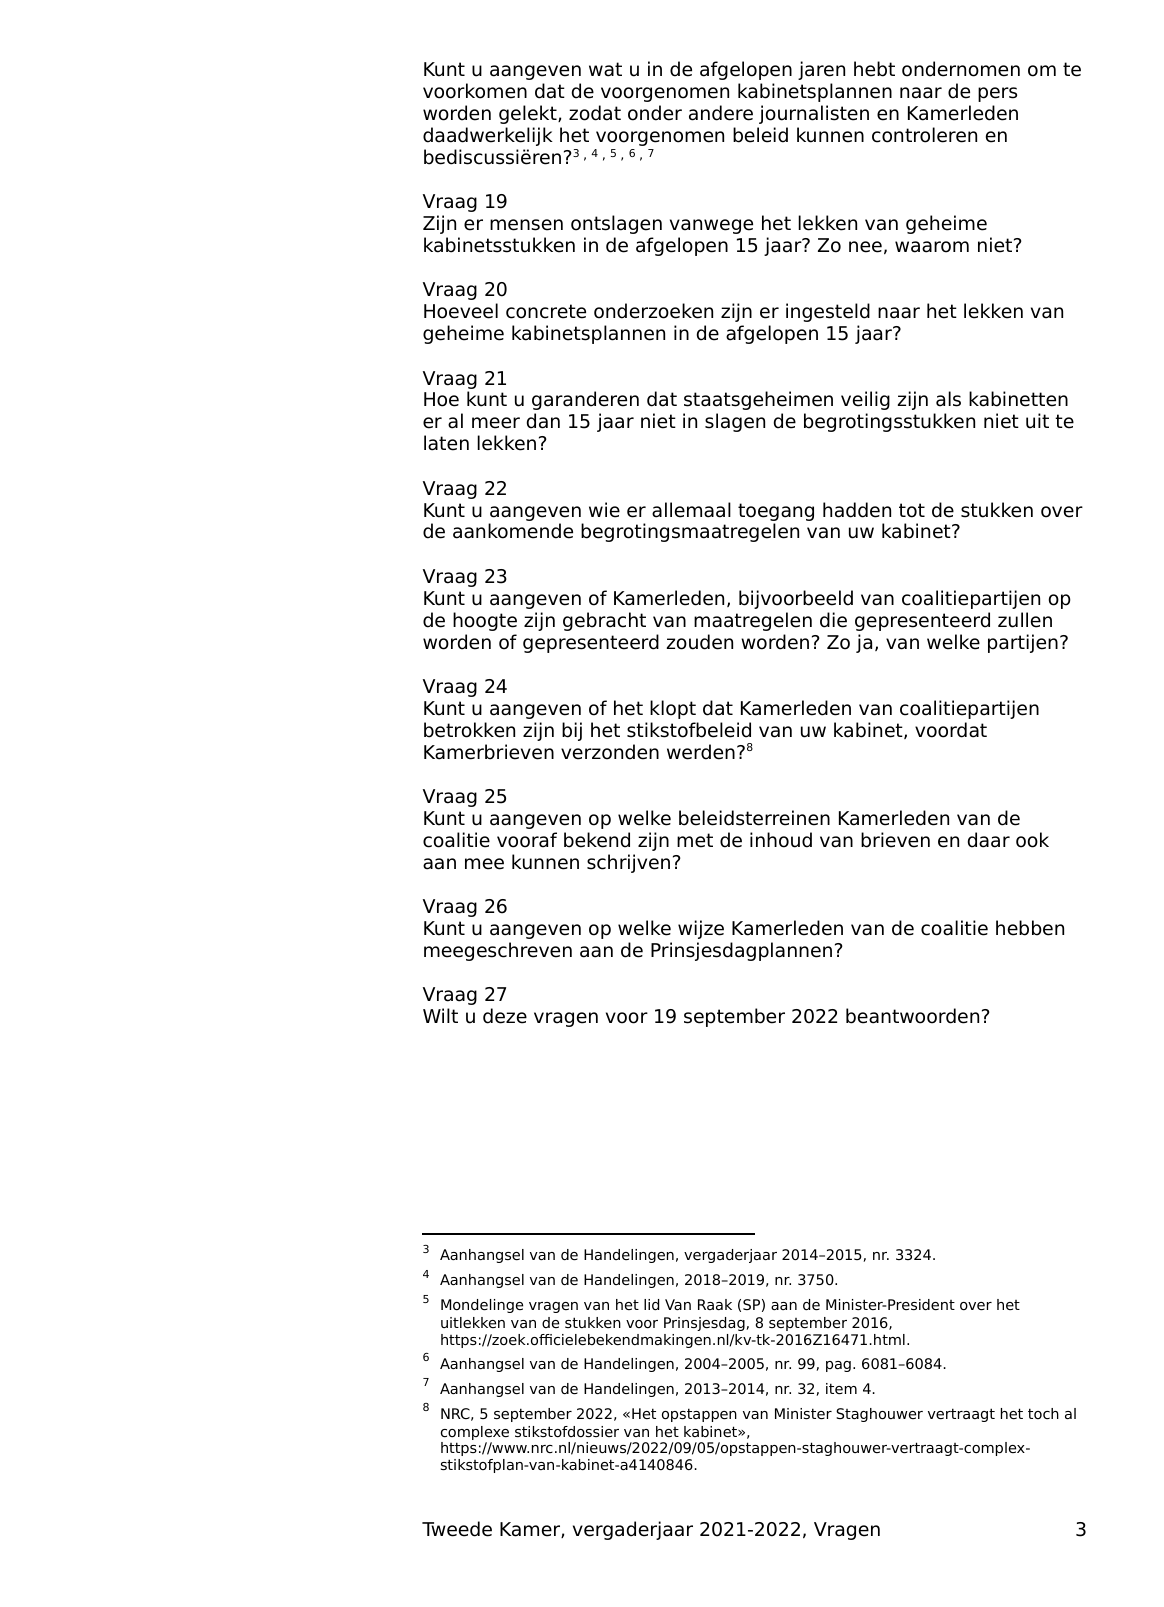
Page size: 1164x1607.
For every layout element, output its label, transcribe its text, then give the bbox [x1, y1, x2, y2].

text Vraag 20 [422, 279, 1087, 301]
text Vraag 19 [422, 191, 1087, 213]
text Vraag 23 [422, 566, 1087, 588]
text Zijn er mensen ontslagen vanwege het lekken van geheime kabinetsstukken in de afgelopen 15 jaar? Zo nee, waarom niet? [422, 213, 1087, 257]
text Vraag 26 [422, 896, 1087, 918]
text Vraag 27 [422, 984, 1087, 1006]
text Hoe kunt u garanderen dat staatsgeheimen veilig zijn als kabinetten er al meer dan 15 jaar niet in slagen de begrotingsstukken niet uit te laten lekken? [422, 389, 1087, 455]
text NRC, 5 september 2022, «Het opstappen van Minister Staghouwer vertraagt het toch al complexe stikstofdossier van het kabinet», https://www.nrc.nl/nieuws/2022/09/05/opstappen-staghouwer-vertraagt-complex-stikstofplan-van-kabinet-a4140846. [422, 1402, 1087, 1474]
text Kunt u aangeven op welke beleidsterreinen Kamerleden van de coalitie vooraf bekend zijn met de inhoud van brieven en daar ook aan mee kunnen schrijven? [422, 808, 1087, 874]
text Hoeveel concrete onderzoeken zijn er ingesteld naar het lekken van geheime kabinetsplannen in de afgelopen 15 jaar? [422, 301, 1087, 345]
text Aanhangsel van de Handelingen, 2018–2019, nr. 3750. [422, 1268, 1087, 1290]
text Kunt u aangeven wie er allemaal toegang hadden tot de stukken over de aankomende begrotingsmaatregelen van uw kabinet? [422, 499, 1087, 543]
text Aanhangsel van de Handelingen, 2004–2005, nr. 99, pag. 6081–6084. [422, 1352, 1087, 1374]
text Kunt u aangeven op welke wijze Kamerleden van de coalitie hebben meegeschreven aan de Prinsjesdagplannen? [422, 918, 1087, 962]
text Mondelinge vragen van het lid Van Raak (SP) aan de Minister-President over het uitlekken van de stukken voor Prinsjesdag, 8 september 2016, https://zoek.officielebekendmakingen.nl/kv-tk-2016Z16471.html. [422, 1293, 1087, 1349]
text Vraag 21 [422, 367, 1087, 389]
text Wilt u deze vragen voor 19 september 2022 beantwoorden? [422, 1006, 1087, 1028]
text Kunt u aangeven of het klopt dat Kamerleden van coalitiepartijen betrokken zijn bij het stikstofbeleid van uw kabinet, voordat Kamerbrieven verzonden werden? [422, 698, 1087, 764]
text Aanhangsel van de Handelingen, 2013–2014, nr. 32, item 4. [422, 1377, 1087, 1399]
text Aanhangsel van de Handelingen, vergaderjaar 2014–2015, nr. 3324. [422, 1243, 1087, 1265]
text Vraag 25 [422, 786, 1087, 808]
text Kunt u aangeven wat u in de afgelopen jaren hebt ondernomen om te voorkomen dat de voorgenomen kabinetsplannen naar de pers worden gelekt, zodat onder andere journalisten en Kamerleden daadwerkelijk het voorgenomen beleid kunnen controleren en bediscussiëren?, , , , [422, 59, 1087, 169]
text Kunt u aangeven of Kamerleden, bijvoorbeeld van coalitiepartijen op de hoogte zijn gebracht van maatregelen die gepresenteerd zullen worden of gepresenteerd zouden worden? Zo ja, van welke partijen? [422, 588, 1087, 653]
text Vraag 22 [422, 477, 1087, 499]
text Vraag 24 [422, 676, 1087, 698]
